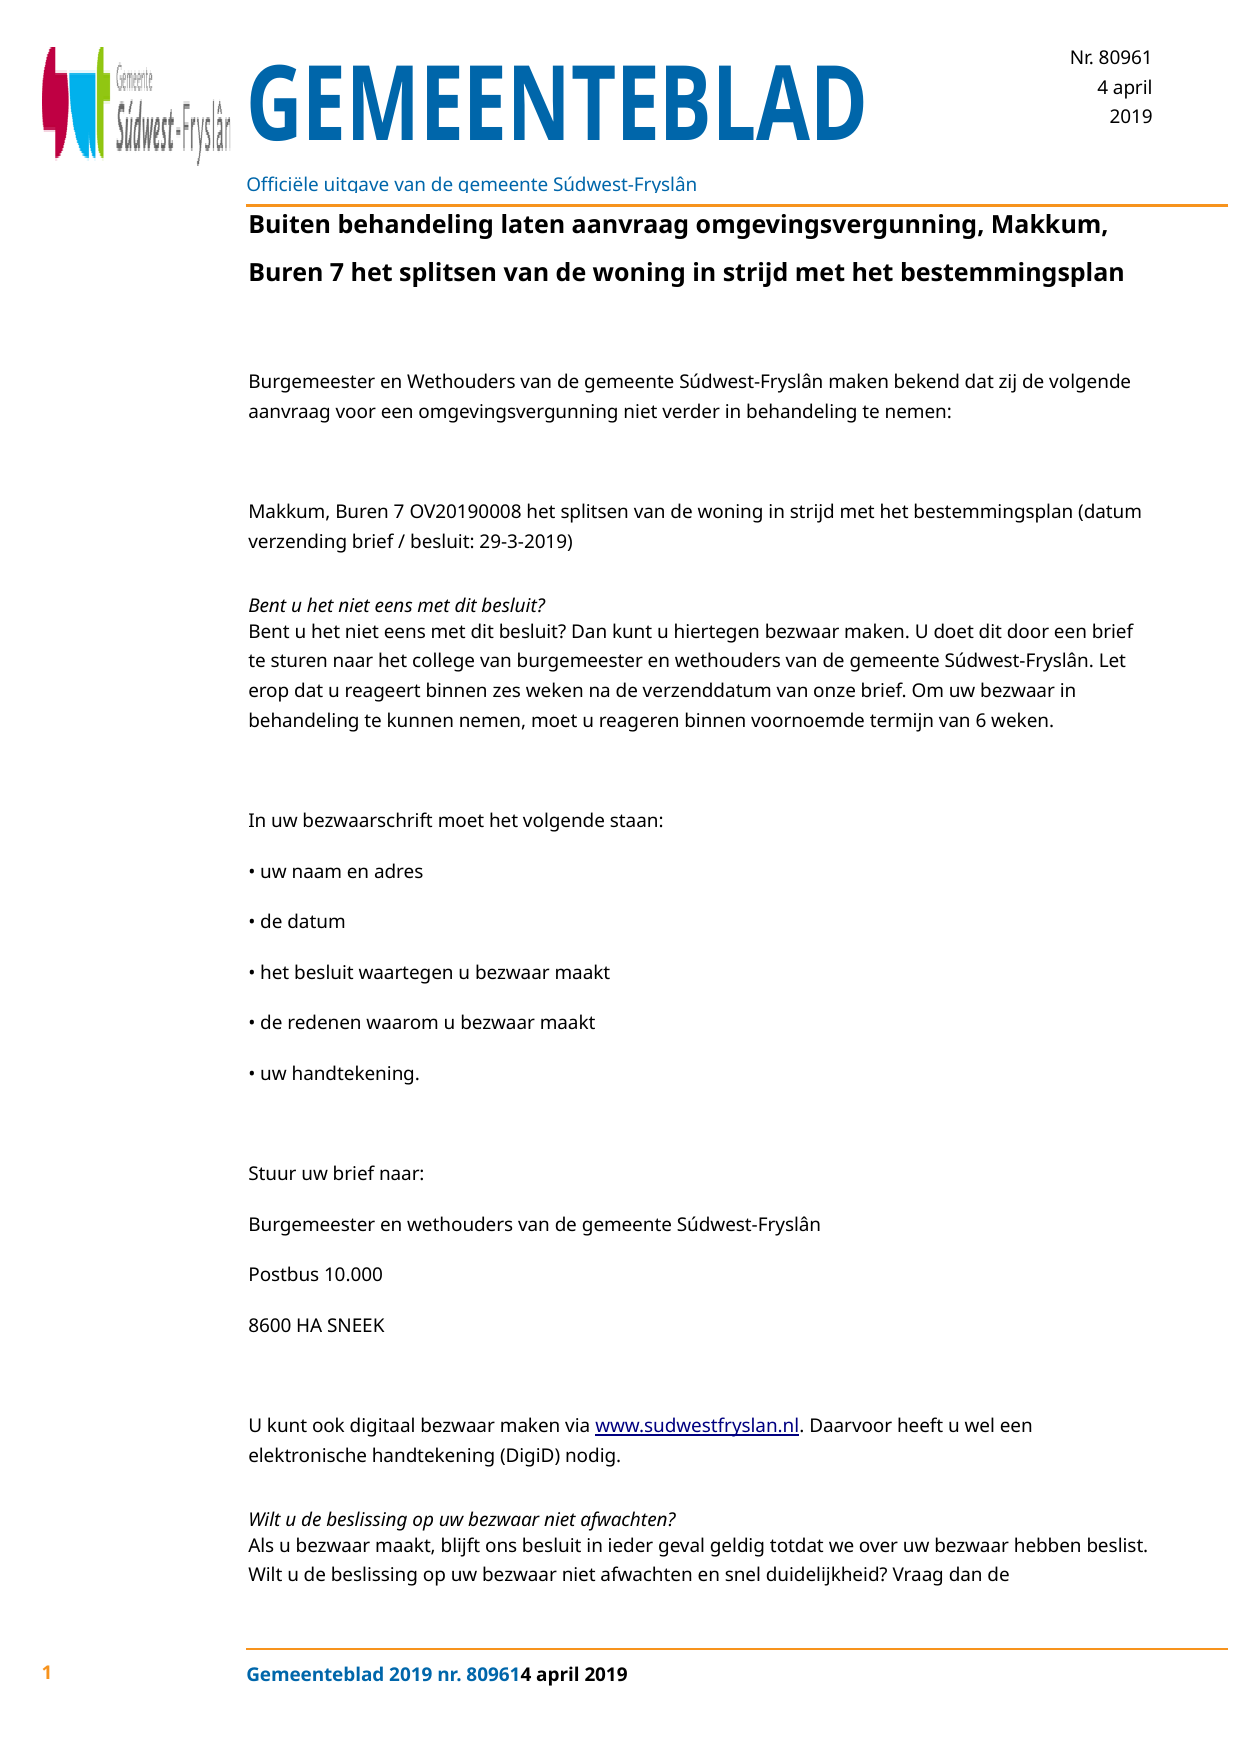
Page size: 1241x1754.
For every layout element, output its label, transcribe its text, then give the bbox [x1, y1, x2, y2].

text Bent u het niet eens met dit besluit? [248, 592, 1152, 618]
text Bent u het niet eens met dit besluit? Dan kunt u hiertegen bezwaar maken. U doet dit door een brief te sturen naar het college van burgemeester en wethouders van de gemeente Súdwest-Fryslân. Let erop dat u reageert binnen zes weken na de verzenddatum van onze brief. Om uw bezwaar in behandeling te kunnen nemen, moet u reageren binnen voornoemde termijn van 6 weken. [248, 618, 1152, 732]
text Als u bezwaar maakt, blijft ons besluit in ieder geval geldig totdat we over uw bezwaar hebben beslist. Wilt u de beslissing op uw bezwaar niet afwachten en snel duidelijkheid? Vraag dan de [248, 1532, 1152, 1587]
text Makkum, Buren 7 OV20190008 het splitsen van de woning in strijd met het bestemmingsplan (datum verzending brief / besluit: 29-3-2019) [248, 499, 1152, 554]
text 8600 HA SNEEK [248, 1312, 1152, 1337]
text Wilt u de beslissing op uw bezwaar niet afwachten? [248, 1506, 1152, 1532]
text Burgemeester en Wethouders van de gemeente Súdwest-Fryslân maken bekend dat zij de volgende aanvraag voor een omgevingsvergunning niet verder in behandeling te nemen: [248, 368, 1152, 424]
text Burgemeester en wethouders van de gemeente Súdwest-Fryslân [248, 1211, 1152, 1237]
text U kunt ook digitaal bezwaar maken via www.sudwestfryslan.nl. Daarvoor heeft u wel een elektronische handtekening (DigiD) nodig. [248, 1413, 1152, 1468]
text • uw handtekening. [248, 1060, 1152, 1085]
text Buiten behandeling laten aanvraag omgevingsvergunning, Makkum, Buren 7 het splitsen van de woning in strijd met het bestemmingsplan [248, 207, 1152, 288]
text • de datum [248, 908, 1152, 934]
text • het besluit waartegen u bezwaar maakt [248, 959, 1152, 984]
text • de redenen waarom u bezwaar maakt [248, 1009, 1152, 1035]
text Postbus 10.000 [248, 1261, 1152, 1287]
text In uw bezwaarschrift moet het volgende staan: [248, 808, 1152, 833]
text • uw naam en adres [248, 858, 1152, 884]
picture [41, 47, 231, 172]
text Stuur uw brief naar: [248, 1161, 1152, 1186]
